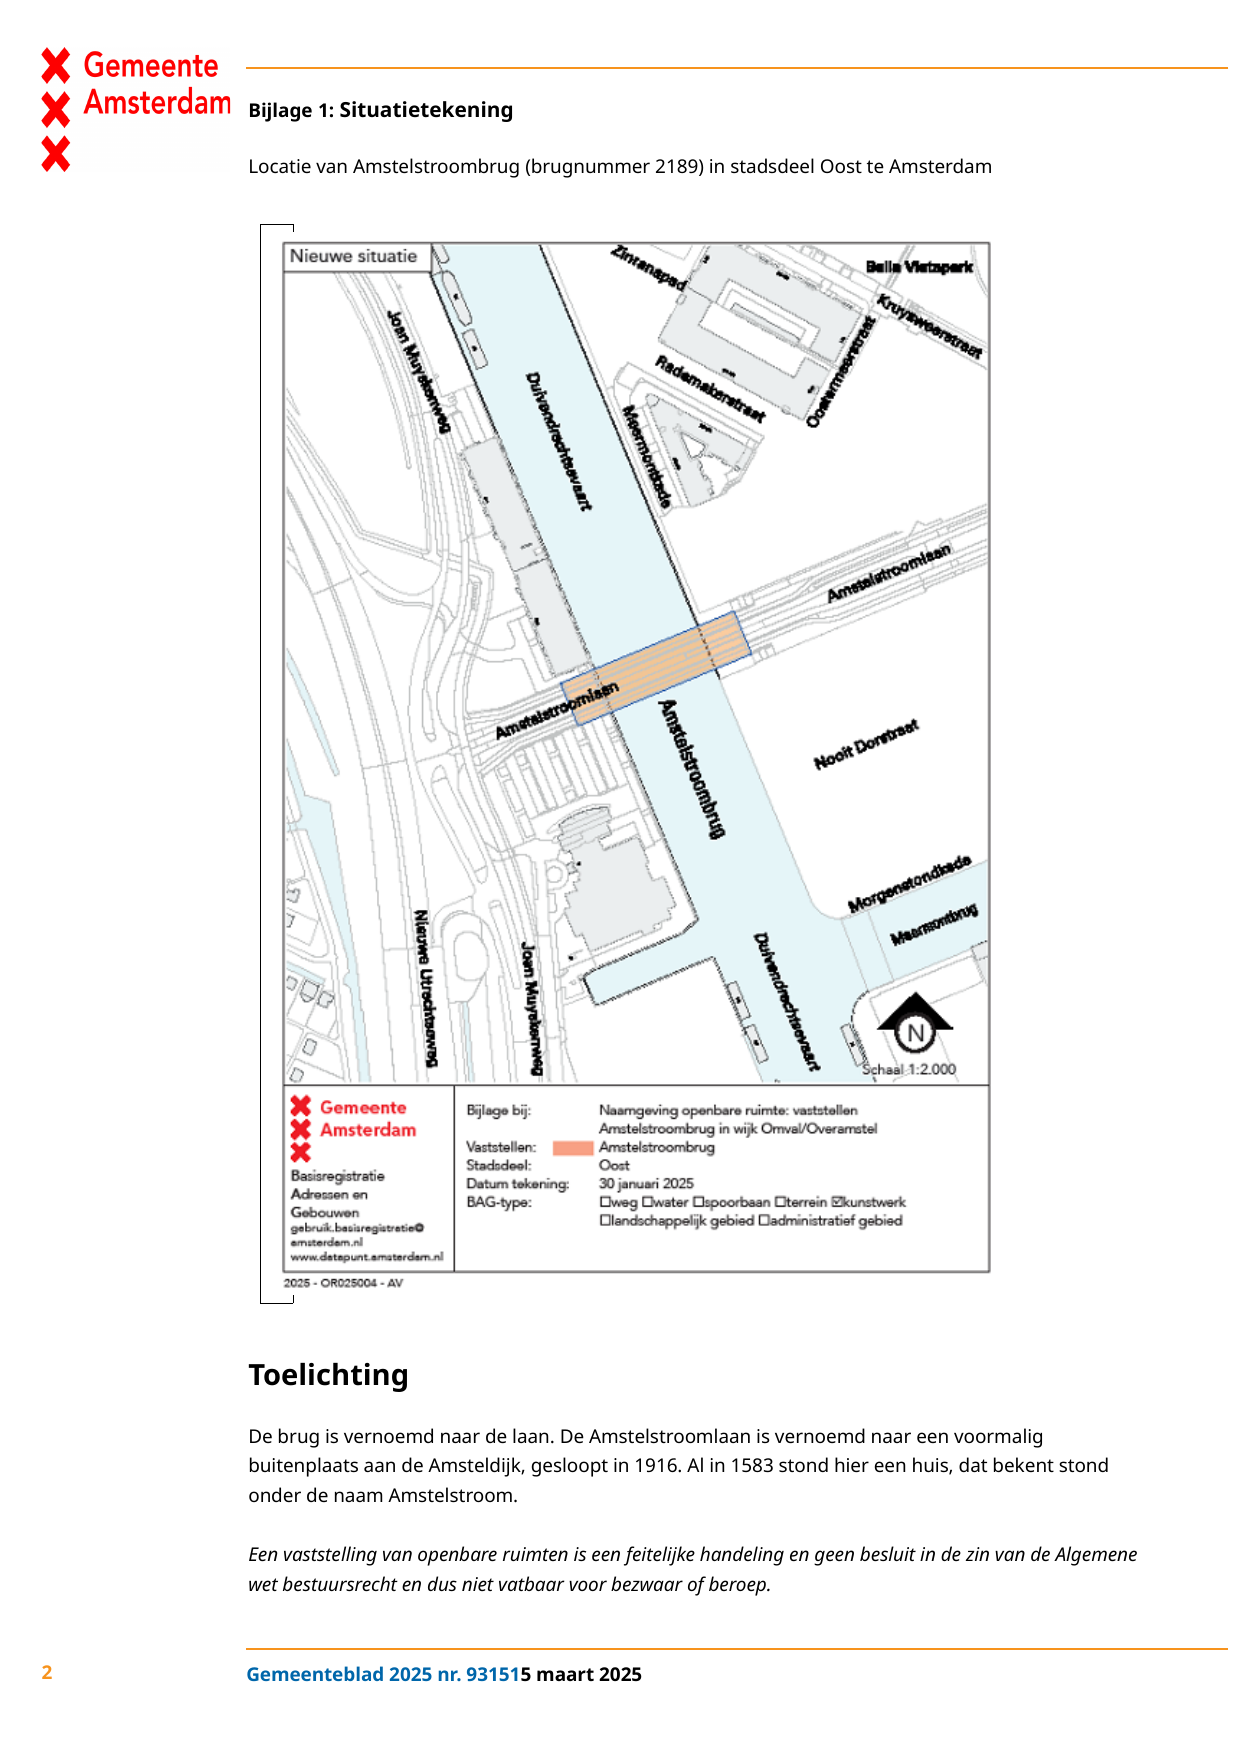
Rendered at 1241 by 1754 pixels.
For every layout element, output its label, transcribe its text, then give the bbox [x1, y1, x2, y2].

text Toelichting [248, 1354, 1152, 1394]
picture [41, 47, 231, 172]
text Een vaststelling van openbare ruimten is een feitelijke handeling en geen besluit in de zin van de Algemene wet bestuursrecht en dus niet vatbaar voor bezwaar of beroep. [248, 1541, 1152, 1597]
text De brug is vernoemd naar de laan. De Amstelstroomlaan is vernoemd naar een voormalig buitenplaats aan de Amsteldijk, gesloopt in 1916. Al in 1583 stond hier een huis, dat bekent stond onder de naam Amstelstroom. [248, 1423, 1152, 1508]
text Locatie van Amstelstroombrug (brugnummer 2189) in stadsdeel Oost te Amsterdam [248, 153, 1152, 179]
picture [268, 232, 1037, 1295]
text Bijlage 1: Situatietekening [248, 95, 1152, 123]
